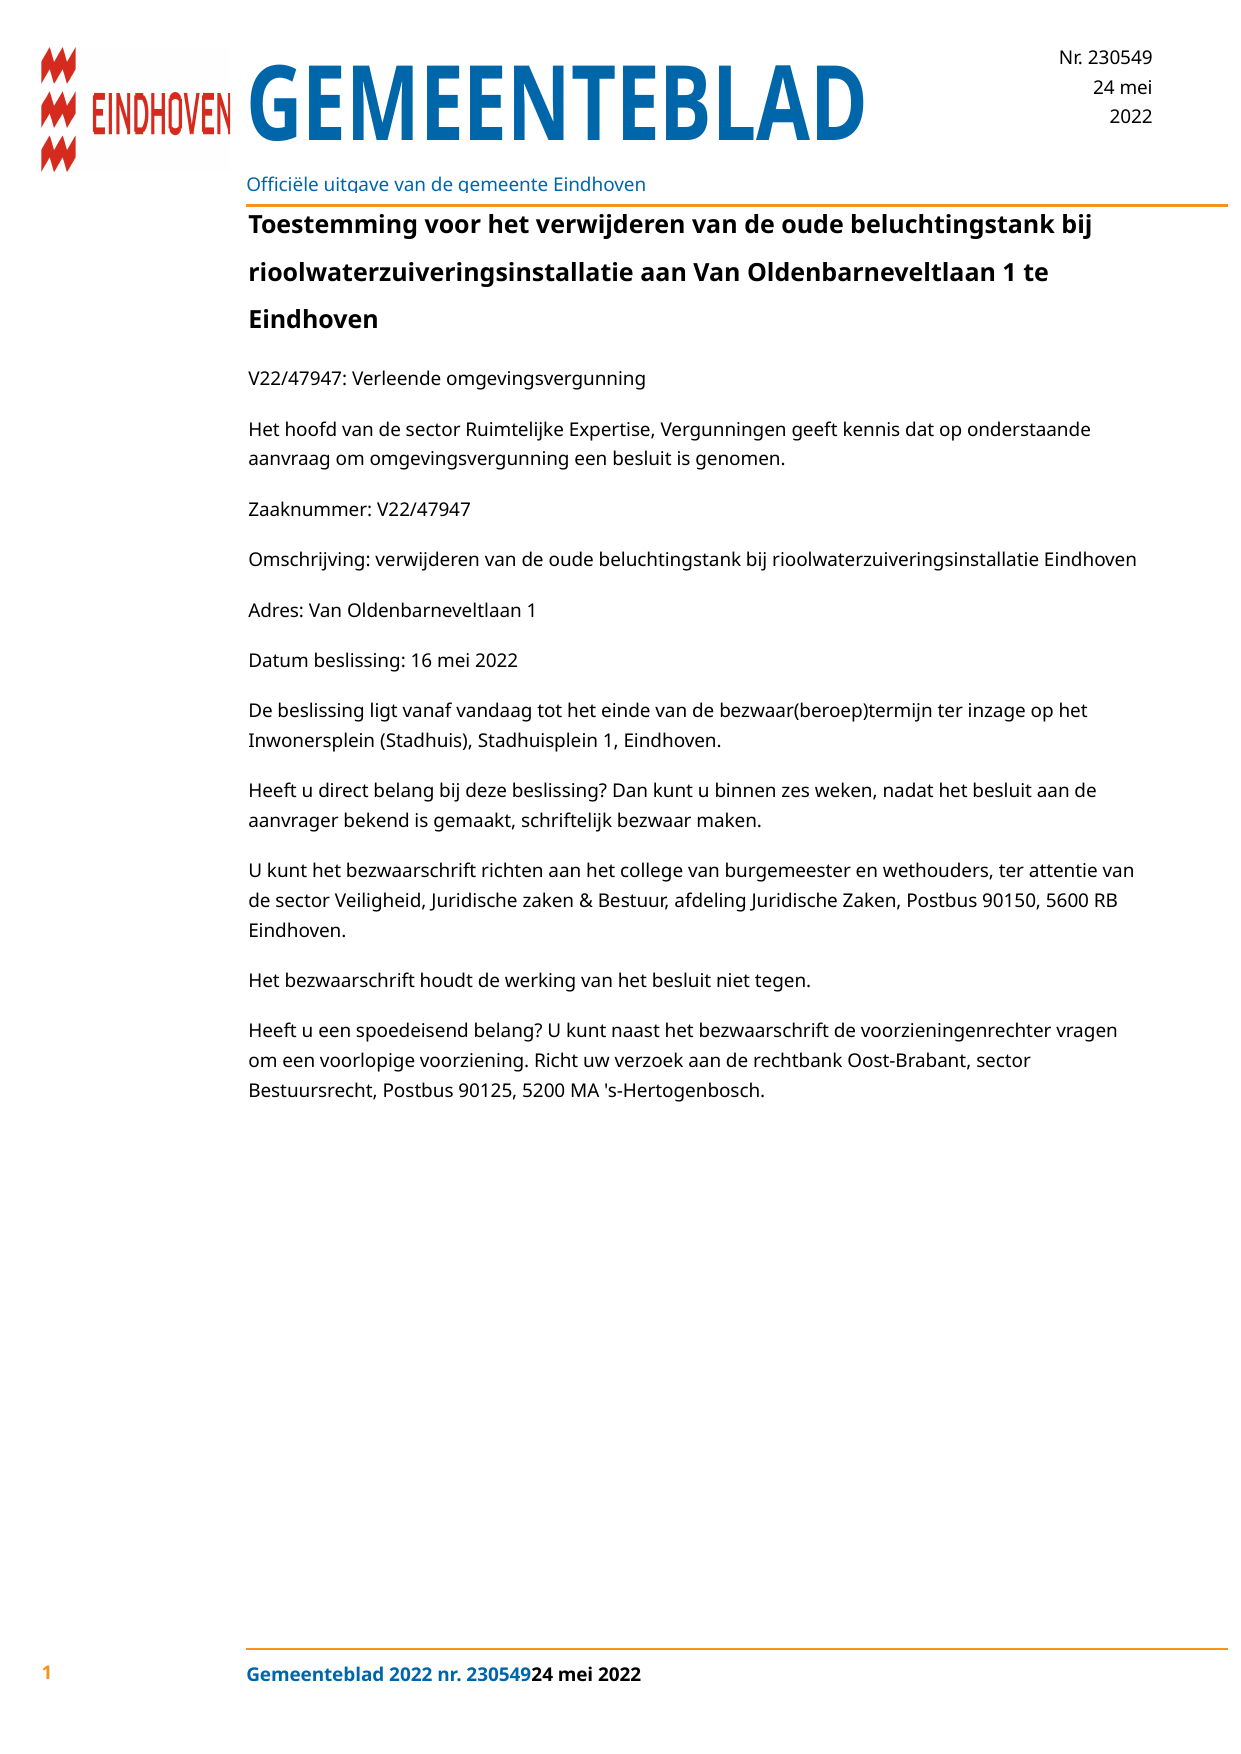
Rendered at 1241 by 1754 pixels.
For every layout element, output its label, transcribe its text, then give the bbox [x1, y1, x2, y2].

text Zaaknummer: V22/47947 [248, 496, 1152, 522]
text U kunt het bezwaarschrift richten aan het college van burgemeester en wethouders, ter attentie van de sector Veiligheid, Juridische zaken & Bestuur, afdeling Juridische Zaken, Postbus 90150, 5600 RB Eindhoven. [248, 858, 1152, 942]
text Omschrijving: verwijderen van de oude beluchtingstank bij rioolwaterzuiveringsinstallatie Eindhoven [248, 546, 1152, 572]
text Toestemming voor het verwijderen van de oude beluchtingstank bij rioolwaterzuiveringsinstallatie aan Van Oldenbarneveltlaan 1 te Eindhoven [248, 207, 1152, 336]
text Heeft u een spoedeisend belang? U kunt naast het bezwaarschrift de voorzieningenrechter vragen om een voorlopige voorziening. Richt uw verzoek aan de rechtbank Oost-Brabant, sector Bestuursrecht, Postbus 90125, 5200 MA 's-Hertogenbosch. [248, 1018, 1152, 1102]
text Heeft u direct belang bij deze beslissing? Dan kunt u binnen zes weken, nadat het besluit aan de aanvrager bekend is gemaakt, schriftelijk bezwaar maken. [248, 778, 1152, 833]
text De beslissing ligt vanaf vandaag tot het einde van de bezwaar(beroep)termijn ter inzage op het Inwonersplein (Stadhuis), Stadhuisplein 1, Eindhoven. [248, 698, 1152, 753]
text Het hoofd van de sector Ruimtelijke Expertise, Vergunningen geeft kennis dat op onderstaande aanvraag om omgevingsvergunning een besluit is genomen. [248, 416, 1152, 471]
text Adres: Van Oldenbarneveltlaan 1 [248, 597, 1152, 622]
text Het bezwaarschrift houdt de werking van het besluit niet tegen. [248, 967, 1152, 993]
picture [41, 47, 231, 172]
text V22/47947: Verleende omgevingsvergunning [248, 366, 1152, 391]
text Datum beslissing: 16 mei 2022 [248, 647, 1152, 673]
